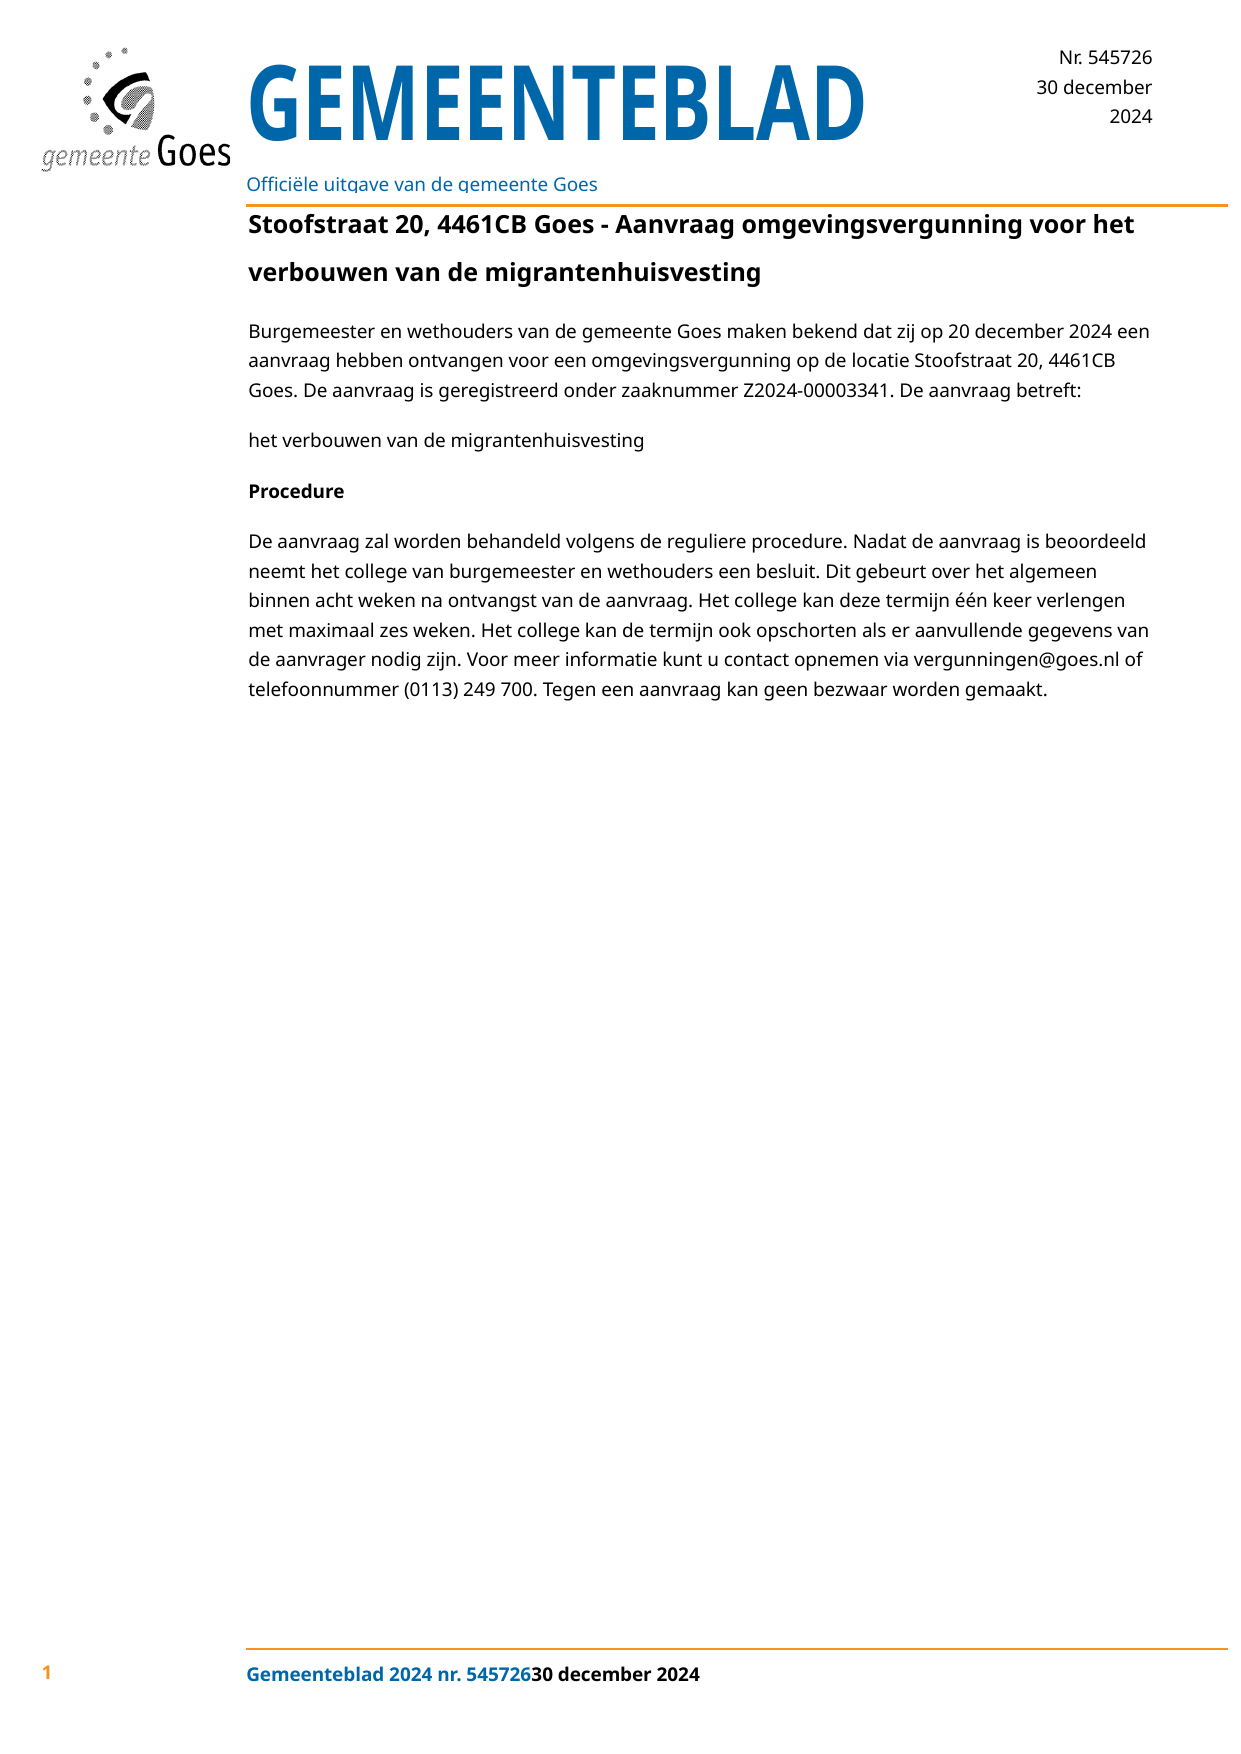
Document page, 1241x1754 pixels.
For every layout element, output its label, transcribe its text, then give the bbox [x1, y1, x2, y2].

text Burgemeester en wethouders van de gemeente Goes maken bekend dat zij op 20 december 2024 een aanvraag hebben ontvangen voor een omgevingsvergunning op de locatie Stoofstraat 20, 4461CB Goes. De aanvraag is geregistreerd onder zaaknummer Z2024-00003341. De aanvraag betreft: [248, 318, 1152, 403]
text Stoofstraat 20, 4461CB Goes - Aanvraag omgevingsvergunning voor het verbouwen van de migrantenhuisvesting [248, 207, 1152, 288]
text De aanvraag zal worden behandeld volgens de reguliere procedure. Nadat de aanvraag is beoordeeld neemt het college van burgemeester en wethouders een besluit. Dit gebeurt over het algemeen binnen acht weken na ontvangst van de aanvraag. Het college kan deze termijn één keer verlengen met maximaal zes weken. Het college kan de termijn ook opschorten als er aanvullende gegevens van de aanvrager nodig zijn. Voor meer informatie kunt u contact opnemen via vergunningen@goes.nl of telefoonnummer (0113) 249 700. Tegen een aanvraag kan geen bezwaar worden gemaakt. [248, 528, 1152, 702]
picture [41, 47, 231, 172]
text Procedure [248, 478, 1152, 504]
text het verbouwen van de migrantenhuisvesting [248, 427, 1152, 453]
